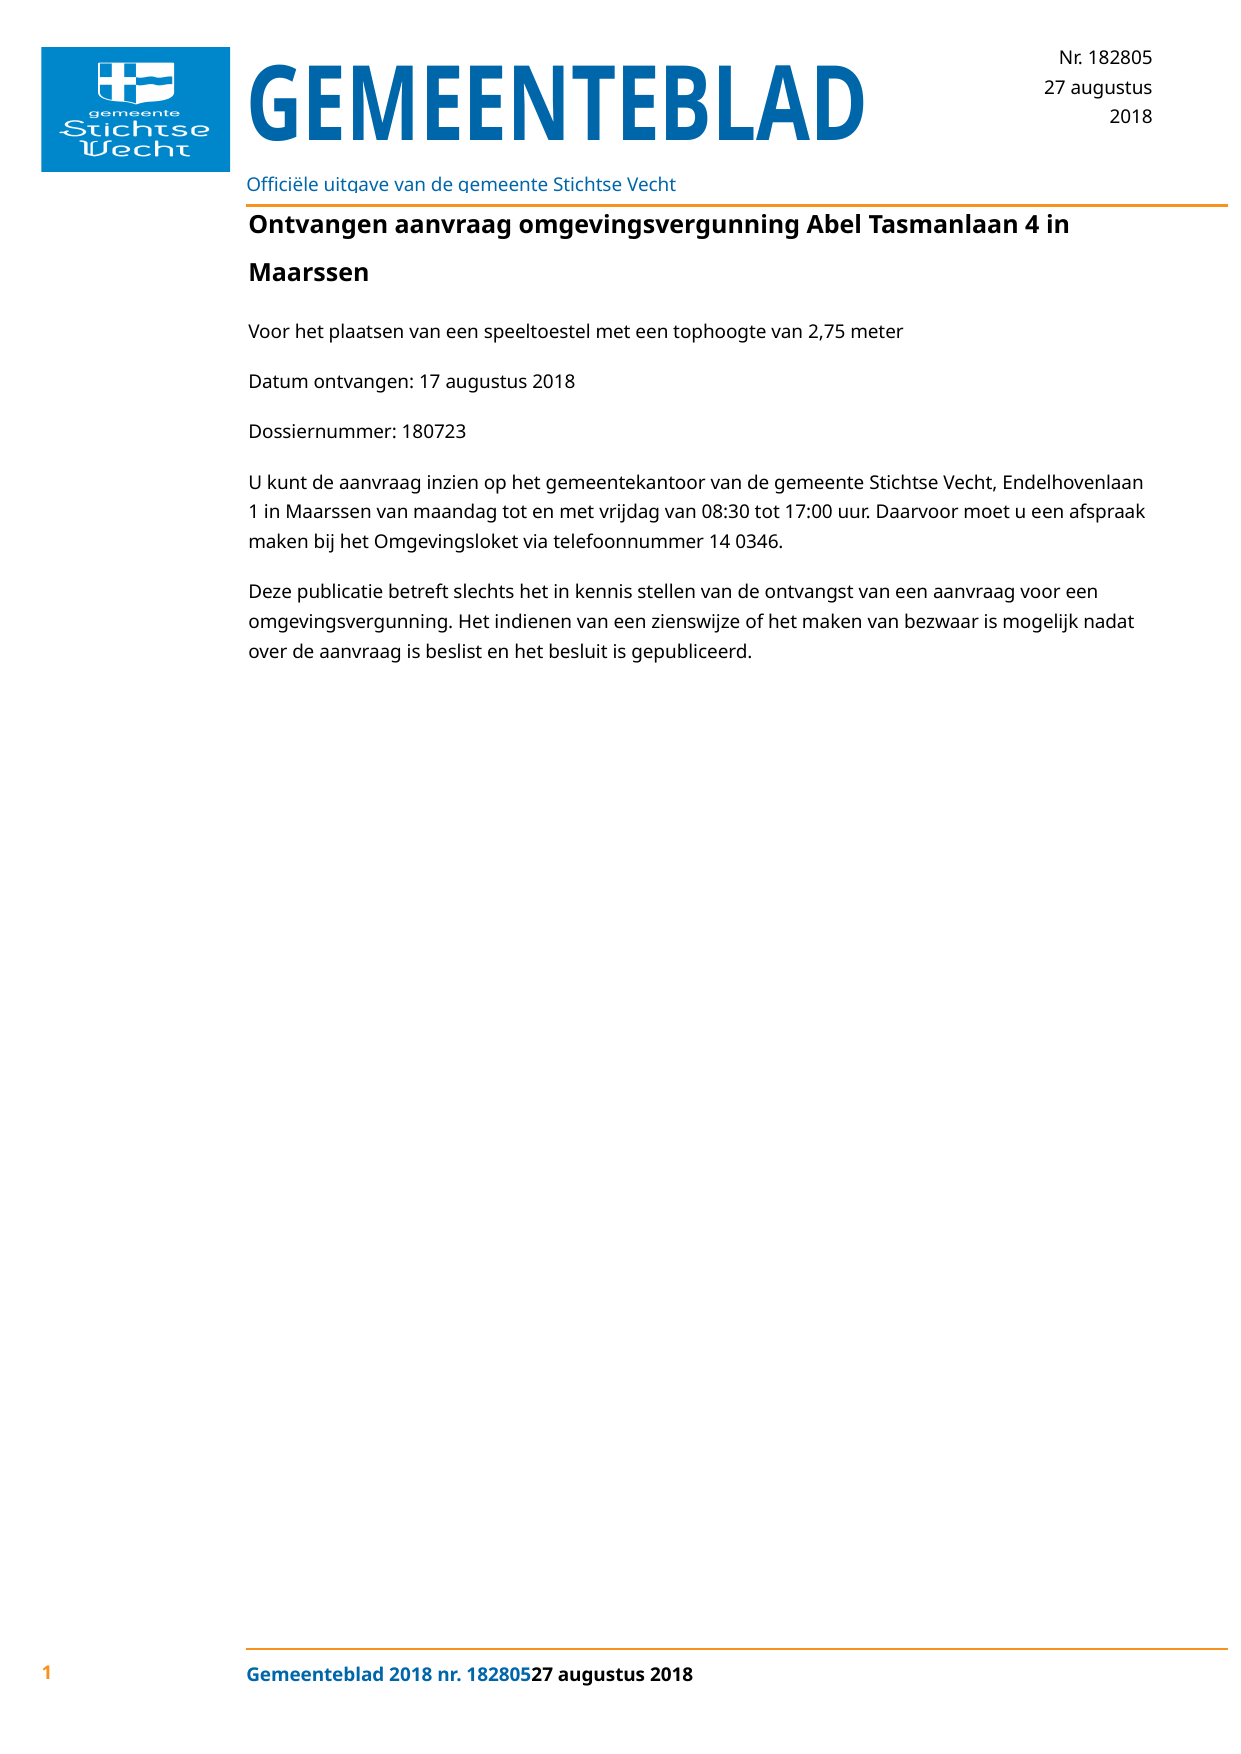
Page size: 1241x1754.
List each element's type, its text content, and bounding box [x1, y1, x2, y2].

text U kunt de aanvraag inzien op het gemeentekantoor van de gemeente Stichtse Vecht, Endelhovenlaan 1 in Maarssen van maandag tot en met vrijdag van 08:30 tot 17:00 uur. Daarvoor moet u een afspraak maken bij het Omgevingsloket via telefoonnummer 14 0346. [248, 469, 1152, 554]
picture [137, 63, 174, 103]
text Deze publicatie betreft slechts het in kennis stellen van de ontvangst van een aanvraag voor een omgevingsvergunning. Het indienen van een zienswijze of het maken van bezwaar is mogelijk nadat over de aanvraag is beslist en het besluit is gepubliceerd. [248, 579, 1152, 664]
text Voor het plaatsen van een speeltoestel met een tophoogte van 2,75 meter [248, 318, 1152, 344]
text Datum ontvangen: 17 augustus 2018 [248, 368, 1152, 394]
text Dossiernummer: 180723 [248, 419, 1152, 444]
picture [99, 63, 135, 101]
text Ontvangen aanvraag omgevingsvergunning Abel Tasmanlaan 4 in Maarssen [248, 207, 1152, 288]
